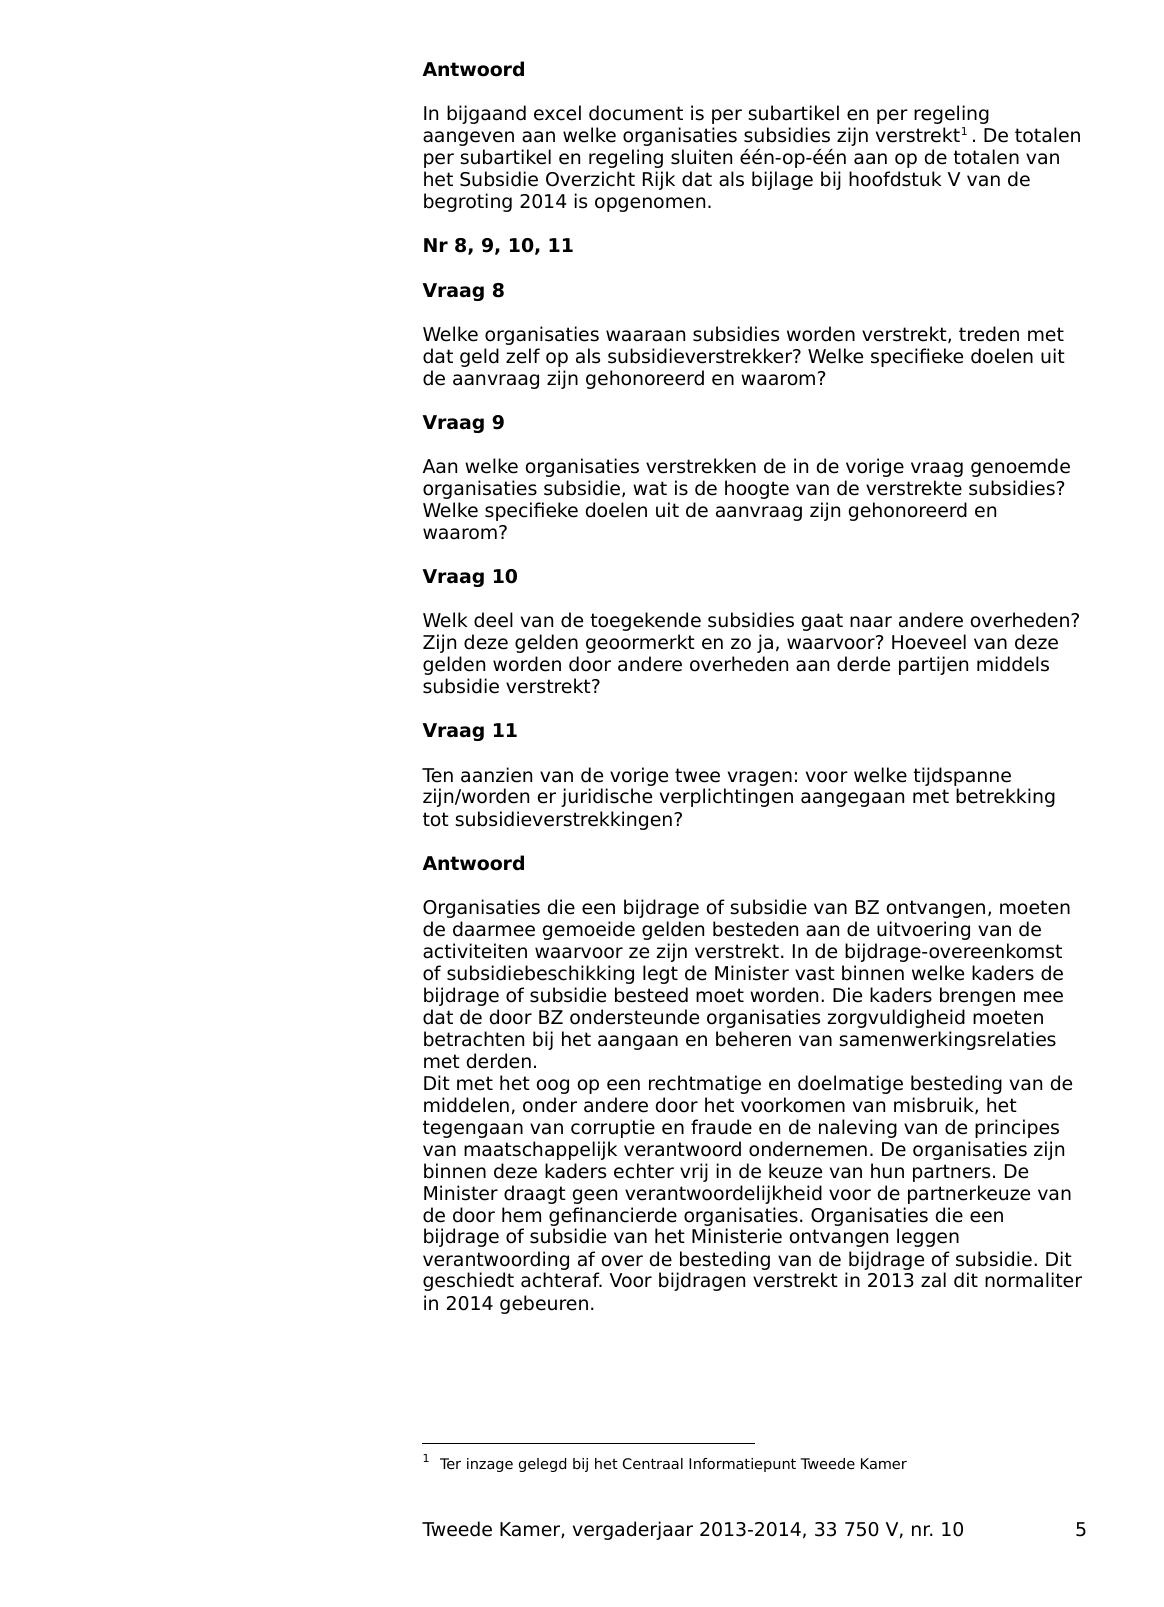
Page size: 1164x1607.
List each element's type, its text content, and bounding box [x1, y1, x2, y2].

subtitle Vraag 10 [422, 566, 1087, 588]
text In bijgaand excel document is per subartikel en per regeling aangeven aan welke organisaties subsidies zijn verstrekt. De totalen per subartikel en regeling sluiten één-op-één aan op de totalen van het Subsidie Overzicht Rijk dat als bijlage bij hoofdstuk V van de begroting 2014 is opgenomen. [422, 103, 1087, 213]
subtitle Antwoord [422, 59, 1087, 81]
text Aan welke organisaties verstrekken de in de vorige vraag genoemde organisaties subsidie, wat is de hoogte van de verstrekte subsidies? Welke specifieke doelen uit de aanvraag zijn gehonoreerd en waarom? [422, 456, 1087, 544]
subtitle Vraag 8 [422, 279, 1087, 301]
text Welk deel van de toegekende subsidies gaat naar andere overheden? Zijn deze gelden geoormerkt en zo ja, waarvoor? Hoeveel van deze gelden worden door andere overheden aan derde partijen middels subsidie verstrekt? [422, 610, 1087, 698]
subtitle Vraag 9 [422, 412, 1087, 434]
text Ten aanzien van de vorige twee vragen: voor welke tijdspanne zijn/worden er juridische verplichtingen aangegaan met betrekking tot subsidieverstrekkingen? [422, 764, 1087, 830]
text Ter inzage gelegd bij het Centraal Informatiepunt Tweede Kamer [422, 1452, 1087, 1474]
text Dit met het oog op een rechtmatige en doelmatige besteding van de middelen, onder andere door het voorkomen van misbruik, het tegengaan van corruptie en fraude en de naleving van de principes van maatschappelijk verantwoord ondernemen. De organisaties zijn binnen deze kaders echter vrij in de keuze van hun partners. De Minister draagt geen verantwoordelijkheid voor de partnerkeuze van de door hem gefinancierde organisaties. Organisaties die een bijdrage of subsidie van het Ministerie ontvangen leggen verantwoording af over de besteding van de bijdrage of subsidie. Dit geschiedt achteraf. Voor bijdragen verstrekt in 2013 zal dit normaliter in 2014 gebeuren. [422, 1073, 1087, 1314]
text Welke organisaties waaraan subsidies worden verstrekt, treden met dat geld zelf op als subsidieverstrekker? Welke specifieke doelen uit de aanvraag zijn gehonoreerd en waarom? [422, 324, 1087, 389]
subtitle Nr 8, 9, 10, 11 [422, 235, 1087, 257]
subtitle Antwoord [422, 853, 1087, 874]
subtitle Vraag 11 [422, 720, 1087, 742]
text Organisaties die een bijdrage of subsidie van BZ ontvangen, moeten de daarmee gemoeide gelden besteden aan de uitvoering van de activiteiten waarvoor ze zijn verstrekt. In de bijdrage-overeenkomst of subsidiebeschikking legt de Minister vast binnen welke kaders de bijdrage of subsidie besteed moet worden. Die kaders brengen mee dat de door BZ ondersteunde organisaties zorgvuldigheid moeten betrachten bij het aangaan en beheren van samenwerkingsrelaties met derden. [422, 897, 1087, 1073]
